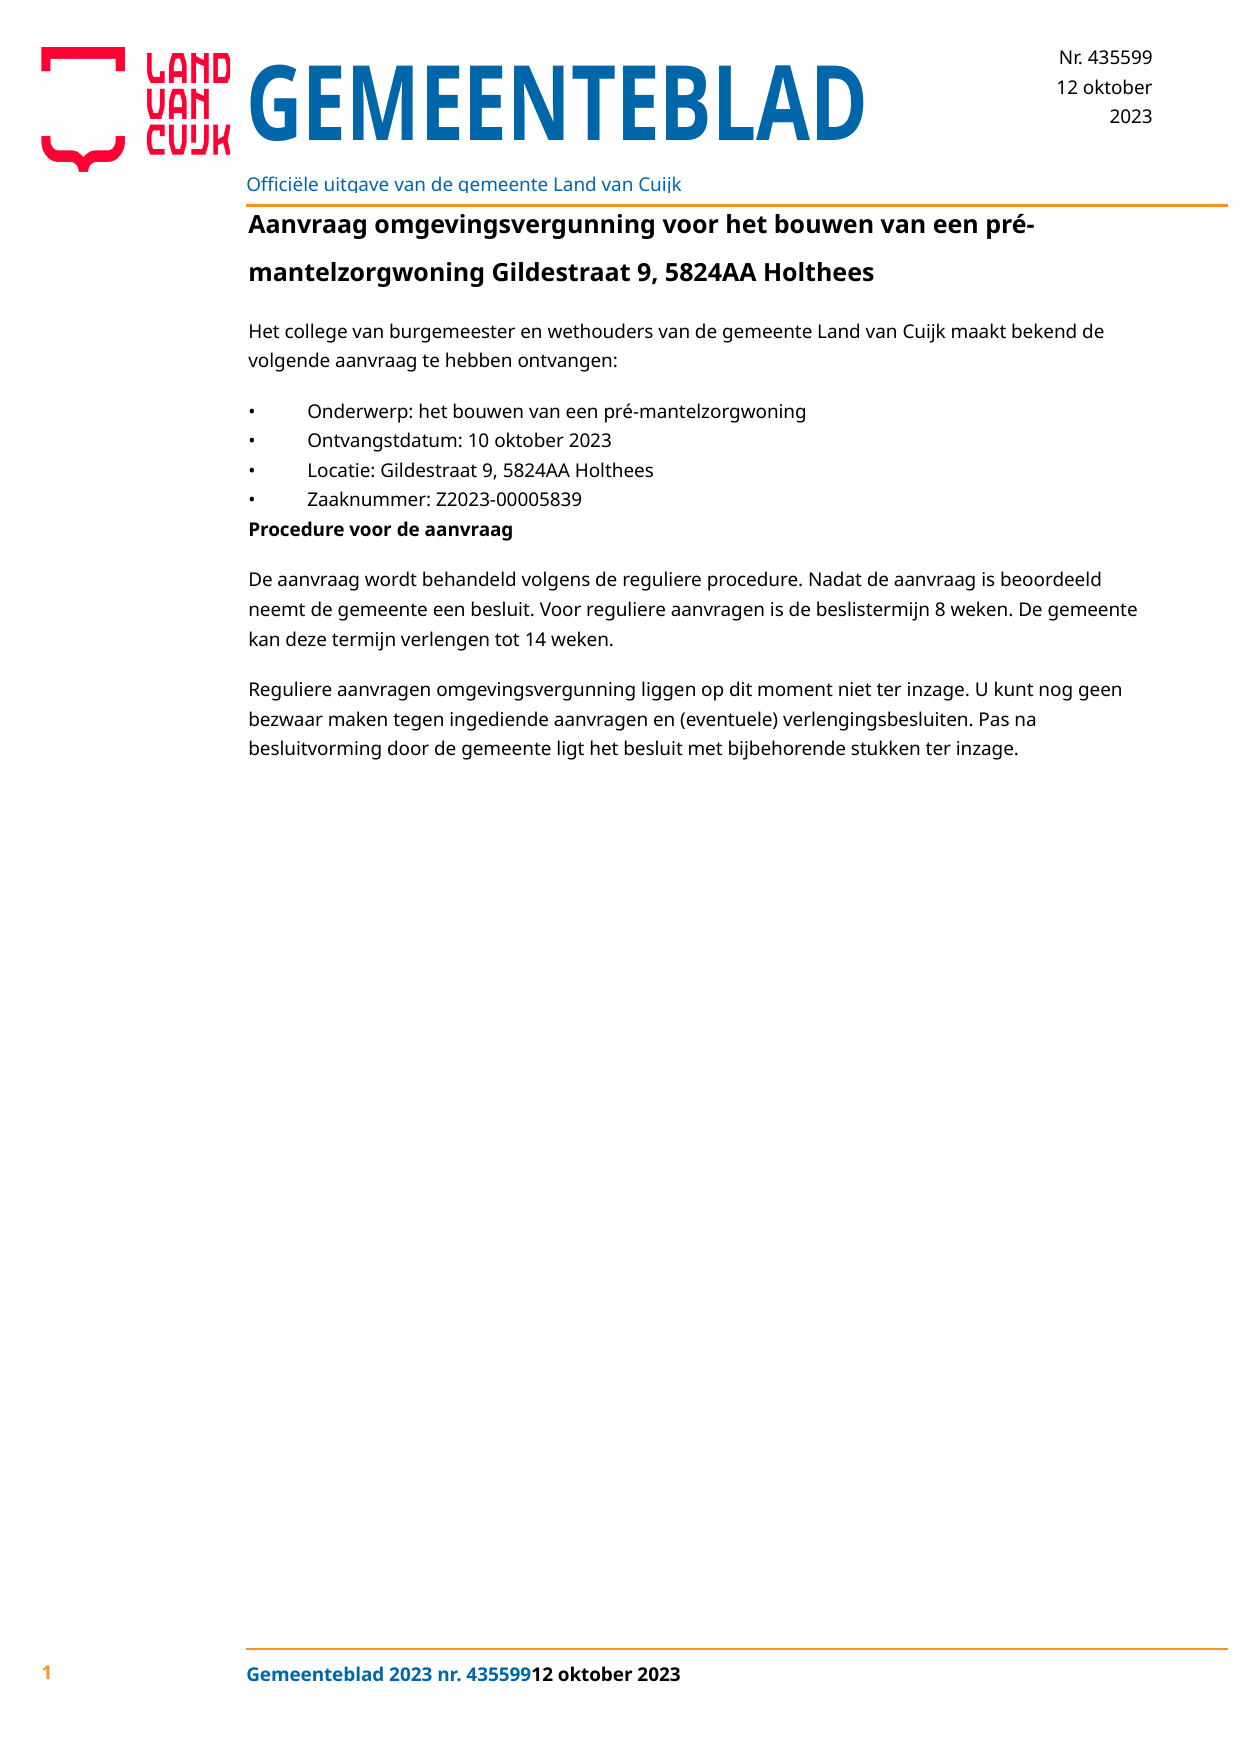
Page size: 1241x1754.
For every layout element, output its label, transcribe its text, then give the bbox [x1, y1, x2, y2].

list Locatie: Gildestraat 9, 5824AA Holthees [248, 457, 1152, 483]
picture [41, 47, 231, 172]
list Zaaknummer: Z2023-00005839 [248, 487, 1152, 512]
text De aanvraag wordt behandeld volgens de reguliere procedure. Nadat de aanvraag is beoordeeld neemt de gemeente een besluit. Voor reguliere aanvragen is de beslistermijn 8 weken. De gemeente kan deze termijn verlengen tot 14 weken. [248, 567, 1152, 652]
text Het college van burgemeester en wethouders van de gemeente Land van Cuijk maakt bekend de volgende aanvraag te hebben ontvangen: [248, 318, 1152, 373]
text Procedure voor de aanvraag [248, 516, 1152, 542]
text Aanvraag omgevingsvergunning voor het bouwen van een pré-mantelzorgwoning Gildestraat 9, 5824AA Holthees [248, 207, 1152, 288]
list Onderwerp: het bouwen van een pré-mantelzorgwoning [248, 398, 1152, 424]
list Ontvangstdatum: 10 oktober 2023 [248, 427, 1152, 453]
text Reguliere aanvragen omgevingsvergunning liggen op dit moment niet ter inzage. U kunt nog geen bezwaar maken tegen ingediende aanvragen en (eventuele) verlengingsbesluiten. Pas na besluitvorming door de gemeente ligt het besluit met bijbehorende stukken ter inzage. [248, 676, 1152, 761]
